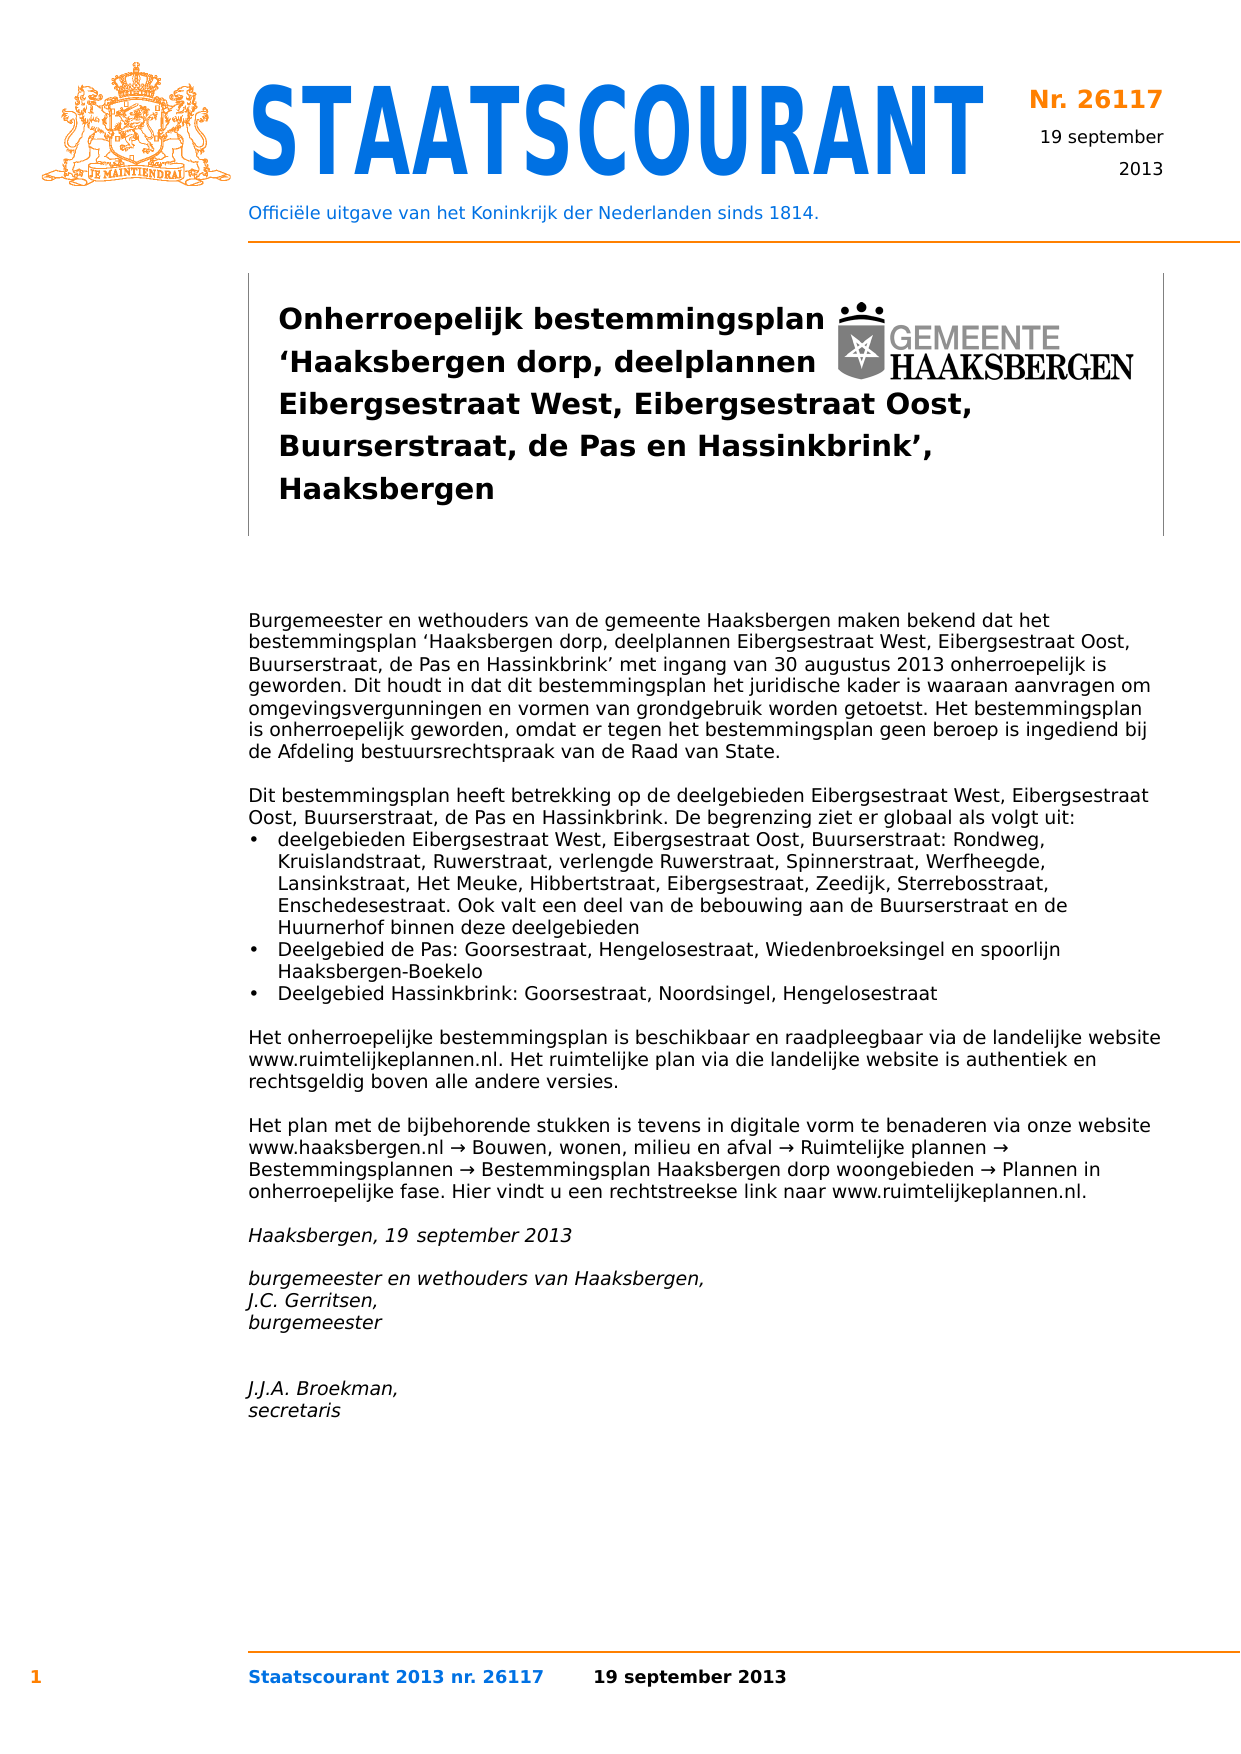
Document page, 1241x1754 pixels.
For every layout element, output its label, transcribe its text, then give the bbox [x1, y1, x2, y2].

picture [41, 62, 231, 186]
subtitle Onherroepelijk bestemmingsplan ‘Haaksbergen dorp, deelplannen Eibergsestraat West, Eibergsestraat Oost, Buurserstraat, de Pas en Hassinkbrink’, Haaksbergen [249, 273, 1163, 536]
picture [838, 302, 1134, 380]
table_cell 19 september [998, 121, 1240, 153]
text • Deelgebied Hassinkbrink: Goorsestraat, Noordsingel, Hengelosestraat [248, 983, 1163, 1005]
text Haaksbergen, 19 september 2013 [248, 1224, 1163, 1246]
text • deelgebieden Eibergsestraat West, Eibergsestraat Oost, Buurserstraat: Rondweg, Kruislandstraat, Ruwerstraat, verlengde Ruwerstraat, Spinnerstraat, Werfheegde, Lansinkstraat, Het Meuke, Hibbertstraat, Eibergsestraat, Zeedijk, Sterrebosstraat, Enschedesestraat. Ook valt een deel van de bebouwing aan de Buurserstraat en de Huurnerhof binnen deze deelgebieden [248, 829, 1163, 939]
table_header Nr. 26117 [998, 62, 1240, 121]
text Burgemeester en wethouders van de gemeente Haaksbergen maken bekend dat het bestemmingsplan ‘Haaksbergen dorp, deelplannen Eibergsestraat West, Eibergsestraat Oost, Buurserstraat, de Pas en Hassinkbrink’ met ingang van 30 augustus 2013 onherroepelijk is geworden. Dit houdt in dat dit bestemmingsplan het juridische kader is waaraan aanvragen om omgevingsvergunningen en vormen van grondgebruik worden getoetst. Het bestemmingsplan is onherroepelijk geworden, omdat er tegen het bestemmingsplan geen beroep is ingediend bij de Afdeling bestuursrechtspraak van de Raad van State. [248, 609, 1163, 763]
text Dit bestemmingsplan heeft betrekking op de deelgebieden Eibergsestraat West, Eibergsestraat Oost, Buurserstraat, de Pas en Hassinkbrink. De begrenzing ziet er globaal als volgt uit: [248, 785, 1163, 829]
text Het onherroepelijke bestemmingsplan is beschikbaar en raadpleegbaar via de landelijke website www.ruimtelijkeplannen.nl. Het ruimtelijke plan via die landelijke website is authentiek en rechtsgeldig boven alle andere versies. [248, 1027, 1163, 1093]
table_header [25, 62, 248, 241]
table_header STAATSCOURANT [248, 62, 998, 203]
text • Deelgebied de Pas: Goorsestraat, Hengelosestraat, Wiedenbroeksingel en spoorlijn Haaksbergen-Boekelo [248, 939, 1163, 983]
table_cell Officiële uitgave van het Koninkrijk der Nederlanden sinds 1814. [248, 203, 1240, 241]
text Het plan met de bijbehorende stukken is tevens in digitale vorm te benaderen via onze website www.haaksbergen.nl → Bouwen, wonen, milieu en afval → Ruimtelijke plannen → Bestemmingsplannen → Bestemmingsplan Haaksbergen dorp woongebieden → Plannen in onherroepelijke fase. Hier vindt u een rechtstreekse link naar www.ruimtelijkeplannen.nl. [248, 1115, 1163, 1203]
text burgemeester en wethouders van Haaksbergen, J.C. Gerritsen, burgemeester [248, 1268, 1163, 1334]
table_cell 2013 [998, 153, 1240, 203]
text J.J.A. Broekman, secretaris [248, 1356, 1163, 1422]
